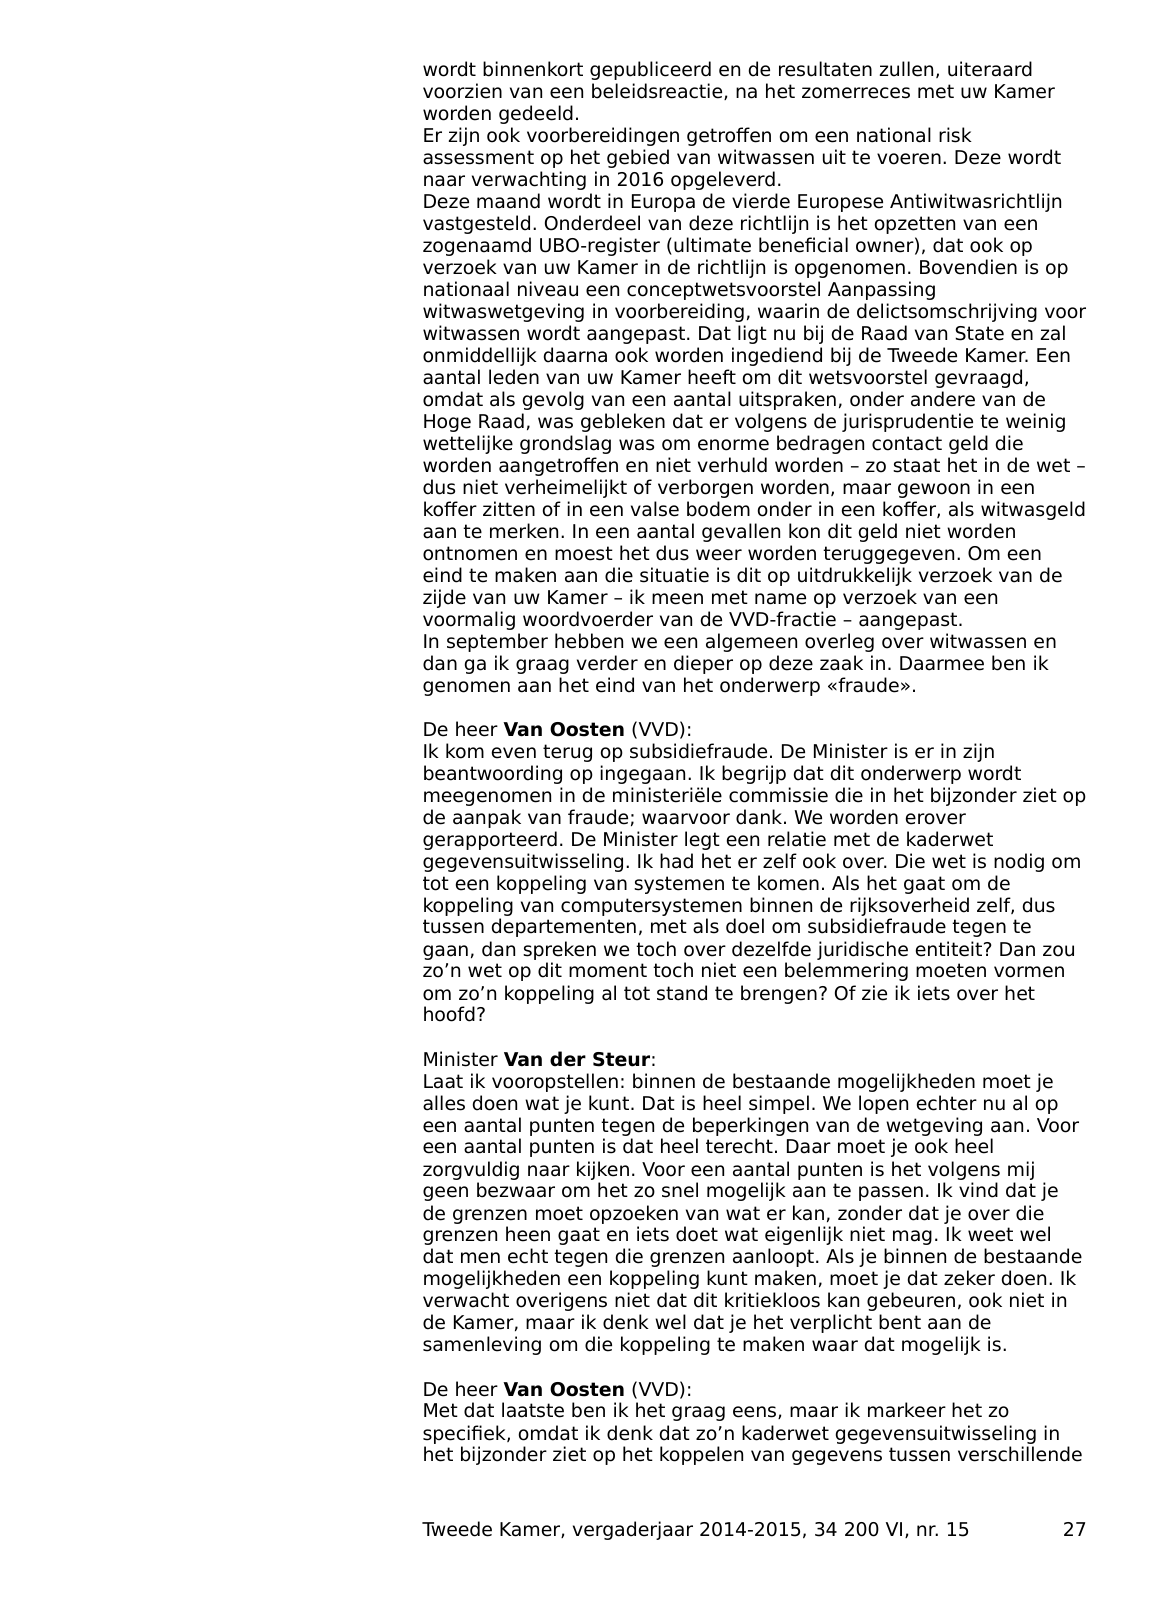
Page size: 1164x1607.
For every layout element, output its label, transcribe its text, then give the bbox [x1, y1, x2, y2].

text Er zijn ook voorbereidingen getroffen om een national risk assessment op het gebied van witwassen uit te voeren. Deze wordt naar verwachting in 2016 opgeleverd. [422, 125, 1087, 191]
text Laat ik vooropstellen: binnen de bestaande mogelijkheden moet je alles doen wat je kunt. Dat is heel simpel. We lopen echter nu al op een aantal punten tegen de beperkingen van de wetgeving aan. Voor een aantal punten is dat heel terecht. Daar moet je ook heel zorgvuldig naar kijken. Voor een aantal punten is het volgens mij geen bezwaar om het zo snel mogelijk aan te passen. Ik vind dat je de grenzen moet opzoeken van wat er kan, zonder dat je over die grenzen heen gaat en iets doet wat eigenlijk niet mag. Ik weet wel dat men echt tegen die grenzen aanloopt. Als je binnen de bestaande mogelijkheden een koppeling kunt maken, moet je dat zeker doen. Ik verwacht overigens niet dat dit kritiekloos kan gebeuren, ook niet in de Kamer, maar ik denk wel dat je het verplicht bent aan de samenleving om die koppeling te maken waar dat mogelijk is. [422, 1071, 1087, 1356]
text Deze maand wordt in Europa de vierde Europese Antiwitwasrichtlijn vastgesteld. Onderdeel van deze richtlijn is het opzetten van een zogenaamd UBO-register (ultimate beneficial owner), dat ook op verzoek van uw Kamer in de richtlijn is opgenomen. Bovendien is op nationaal niveau een conceptwetsvoorstel Aanpassing witwaswetgeving in voorbereiding, waarin de delictsomschrijving voor witwassen wordt aangepast. Dat ligt nu bij de Raad van State en zal onmiddellijk daarna ook worden ingediend bij de Tweede Kamer. Een aantal leden van uw Kamer heeft om dit wetsvoorstel gevraagd, omdat als gevolg van een aantal uitspraken, onder andere van de Hoge Raad, was gebleken dat er volgens de jurisprudentie te weinig wettelijke grondslag was om enorme bedragen contact geld die worden aangetroffen en niet verhuld worden – zo staat het in de wet – dus niet verheimelijkt of verborgen worden, maar gewoon in een koffer zitten of in een valse bodem onder in een koffer, als witwasgeld aan te merken. In een aantal gevallen kon dit geld niet worden ontnomen en moest het dus weer worden teruggegeven. Om een eind te maken aan die situatie is dit op uitdrukkelijk verzoek van de zijde van uw Kamer – ik meen met name op verzoek van een voormalig woordvoerder van de VVD-fractie – aangepast. [422, 191, 1087, 631]
text Minister Van der Steur: [422, 1048, 1087, 1071]
text Met dat laatste ben ik het graag eens, maar ik markeer het zo specifiek, omdat ik denk dat zo’n kaderwet gegevensuitwisseling in het bijzonder ziet op het koppelen van gegevens tussen verschillende [422, 1400, 1087, 1466]
text In september hebben we een algemeen overleg over witwassen en dan ga ik graag verder en dieper op deze zaak in. Daarmee ben ik genomen aan het eind van het onderwerp «fraude». [422, 631, 1087, 696]
text De heer Van Oosten (VVD): [422, 1378, 1087, 1400]
text wordt binnenkort gepubliceerd en de resultaten zullen, uiteraard voorzien van een beleidsreactie, na het zomerreces met uw Kamer worden gedeeld. [422, 59, 1087, 125]
text Ik kom even terug op subsidiefraude. De Minister is er in zijn beantwoording op ingegaan. Ik begrijp dat dit onderwerp wordt meegenomen in de ministeriële commissie die in het bijzonder ziet op de aanpak van fraude; waarvoor dank. We worden erover gerapporteerd. De Minister legt een relatie met de kaderwet gegevensuitwisseling. Ik had het er zelf ook over. Die wet is nodig om tot een koppeling van systemen te komen. Als het gaat om de koppeling van computersystemen binnen de rijksoverheid zelf, dus tussen departementen, met als doel om subsidiefraude tegen te gaan, dan spreken we toch over dezelfde juridische entiteit? Dan zou zo’n wet op dit moment toch niet een belemmering moeten vormen om zo’n koppeling al tot stand te brengen? Of zie ik iets over het hoofd? [422, 741, 1087, 1026]
text De heer Van Oosten (VVD): [422, 719, 1087, 741]
